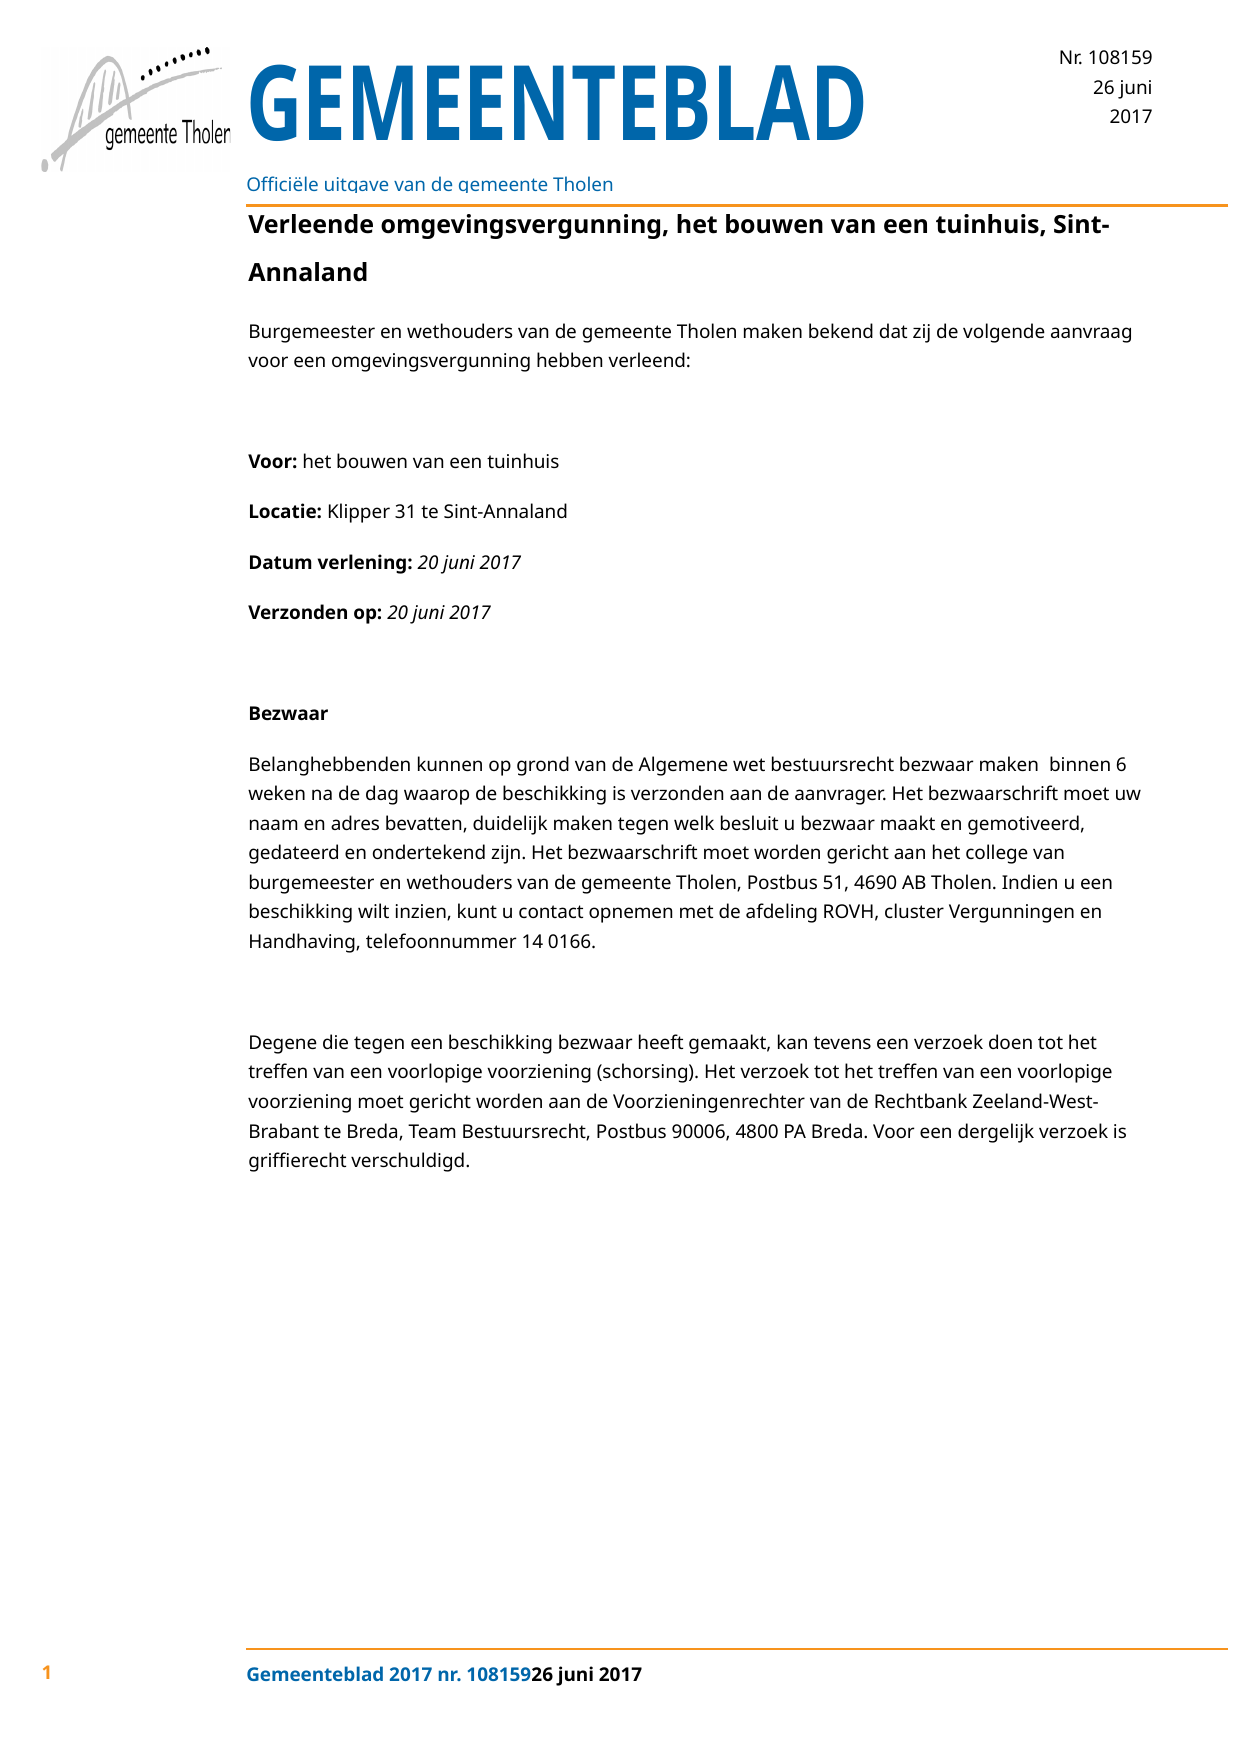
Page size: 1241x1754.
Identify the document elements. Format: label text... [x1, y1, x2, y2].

text Burgemeester en wethouders van de gemeente Tholen maken bekend dat zij de volgende aanvraag voor een omgevingsvergunning hebben verleend: [248, 318, 1152, 373]
text Belanghebbenden kunnen op grond van de Algemene wet bestuursrecht bezwaar maken binnen 6 weken na de dag waarop de beschikking is verzonden aan de aanvrager. Het bezwaarschrift moet uw naam en adres bevatten, duidelijk maken tegen welk besluit u bezwaar maakt en gemotiveerd, gedateerd en ondertekend zijn. Het bezwaarschrift moet worden gericht aan het college van burgemeester en wethouders van de gemeente Tholen, Postbus 51, 4690 AB Tholen. Indien u een beschikking wilt inzien, kunt u contact opnemen met de afdeling ROVH, cluster Vergunningen en Handhaving, telefoonnummer 14 0166. [248, 751, 1152, 954]
text Verzonden op: 20 juni 2017 [248, 599, 1152, 625]
text Degene die tegen een beschikking bezwaar heeft gemaakt, kan tevens een verzoek doen tot het treffen van een voorlopige voorziening (schorsing). Het verzoek tot het treffen van een voorlopige voorziening moet gericht worden aan de Voorzieningenrechter van de Rechtbank Zeeland-West-Brabant te Breda, Team Bestuursrecht, Postbus 90006, 4800 PA Breda. Voor een dergelijk verzoek is griffierecht verschuldigd. [248, 1029, 1152, 1173]
text Verleende omgevingsvergunning, het bouwen van een tuinhuis, Sint-Annaland [248, 207, 1152, 288]
text Datum verlening: 20 juni 2017 [248, 549, 1152, 575]
text Locatie: Klipper 31 te Sint-Annaland [248, 499, 1152, 524]
text Bezwaar [248, 700, 1152, 726]
picture [41, 47, 231, 172]
text Voor: het bouwen van een tuinhuis [248, 448, 1152, 474]
